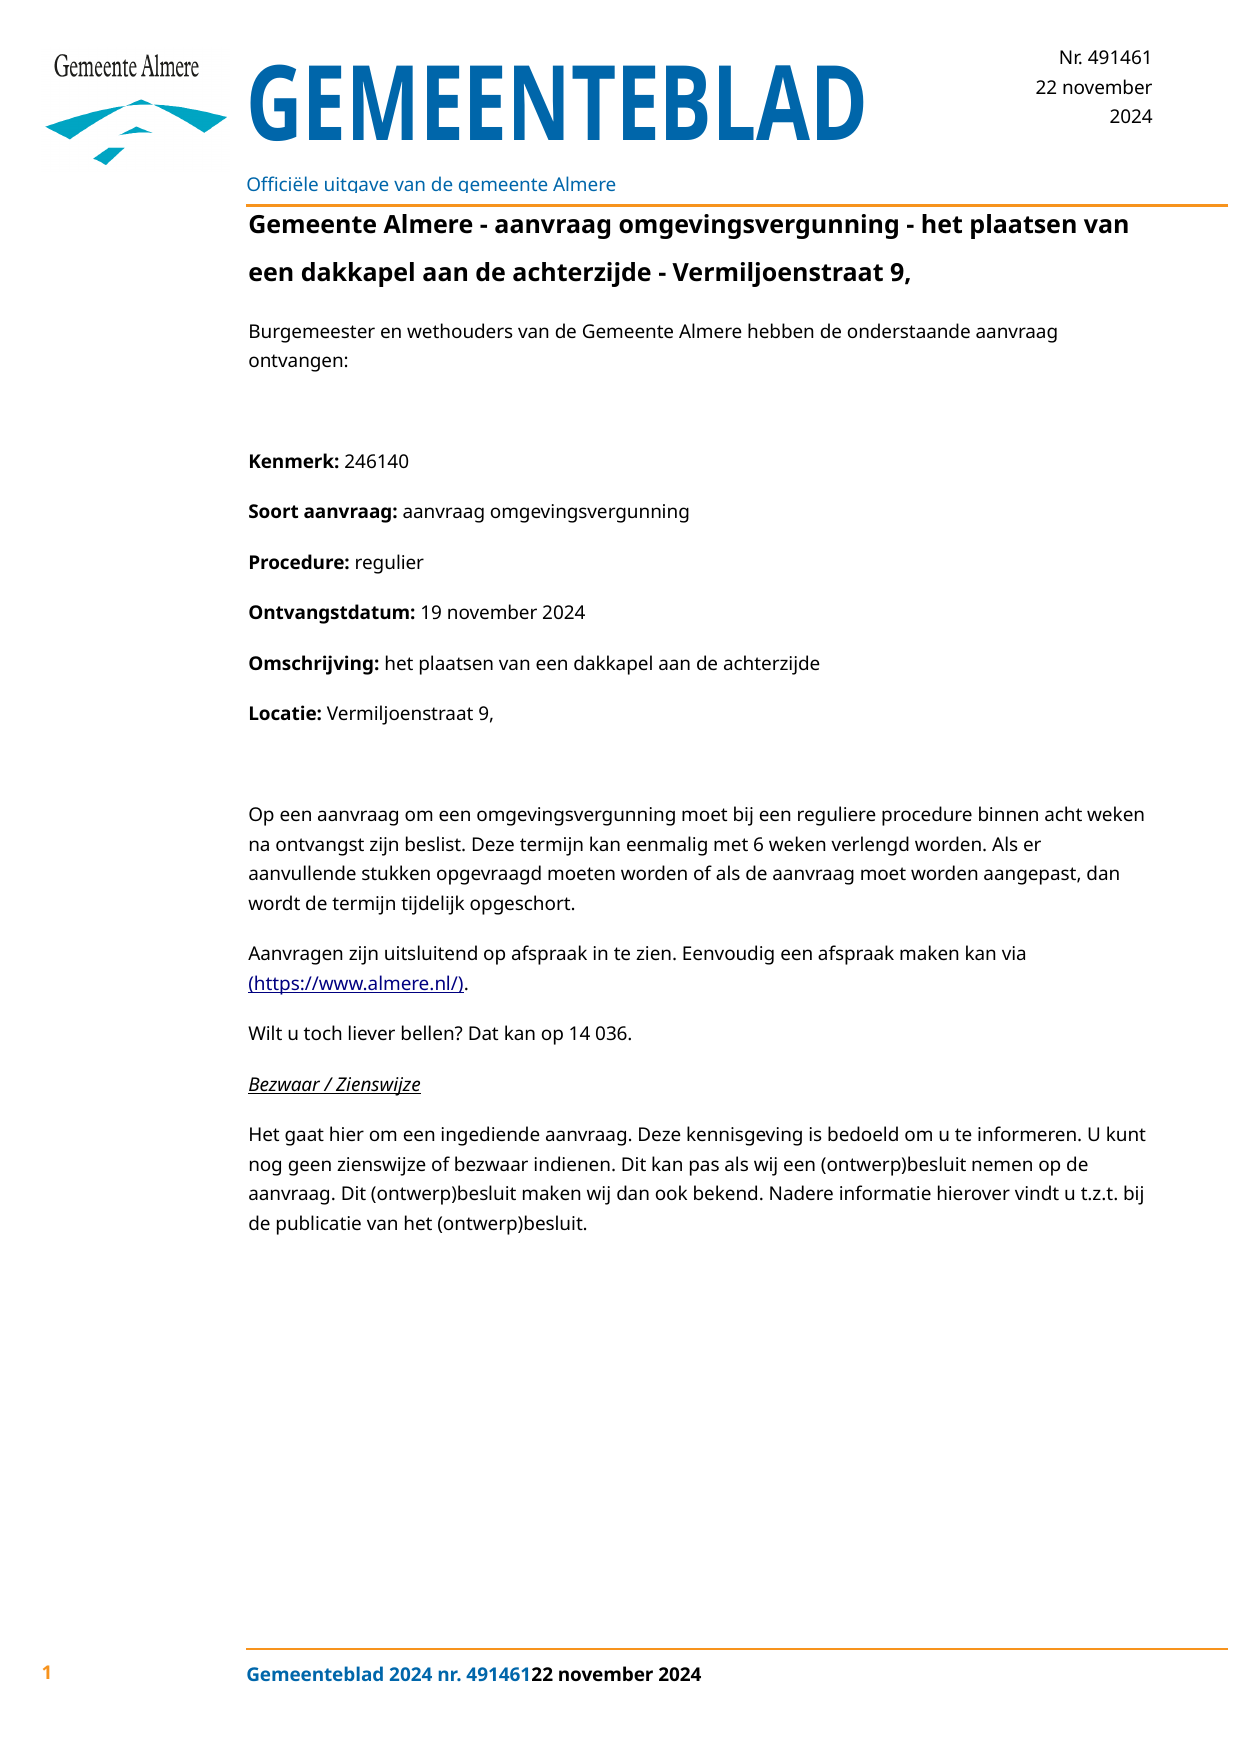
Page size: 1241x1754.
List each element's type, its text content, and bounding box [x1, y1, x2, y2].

text Kenmerk: 246140 [248, 448, 1152, 474]
text Het gaat hier om een ingediende aanvraag. Deze kennisgeving is bedoeld om u te informeren. U kunt nog geen zienswijze of bezwaar indienen. Dit kan pas als wij een (ontwerp)besluit nemen op de aanvraag. Dit (ontwerp)besluit maken wij dan ook bekend. Nadere informatie hierover vindt u t.z.t. bij de publicatie van het (ontwerp)besluit. [248, 1121, 1152, 1236]
text Wilt u toch liever bellen? Dat kan op 14 036. [248, 1020, 1152, 1046]
text Omschrijving: het plaatsen van een dakkapel aan de achterzijde [248, 650, 1152, 676]
text Burgemeester en wethouders van de Gemeente Almere hebben de onderstaande aanvraag ontvangen: [248, 318, 1152, 373]
text Aanvragen zijn uitsluitend op afspraak in te zien. Eenvoudig een afspraak maken kan via (https://www.almere.nl/). [248, 940, 1152, 996]
text Bezwaar / Zienswijze [248, 1071, 1152, 1097]
text Procedure: regulier [248, 549, 1152, 575]
picture [41, 47, 231, 172]
text Soort aanvraag: aanvraag omgevingsvergunning [248, 499, 1152, 524]
text Op een aanvraag om een omgevingsvergunning moet bij een reguliere procedure binnen acht weken na ontvangst zijn beslist. Deze termijn kan eenmalig met 6 weken verlengd worden. Als er aanvullende stukken opgevraagd moeten worden of als de aanvraag moet worden aangepast, dan wordt de termijn tijdelijk opgeschort. [248, 801, 1152, 916]
text Gemeente Almere - aanvraag omgevingsvergunning - het plaatsen van een dakkapel aan de achterzijde - Vermiljoenstraat 9, [248, 207, 1152, 288]
text Ontvangstdatum: 19 november 2024 [248, 599, 1152, 625]
text Locatie: Vermiljoenstraat 9, [248, 700, 1152, 726]
